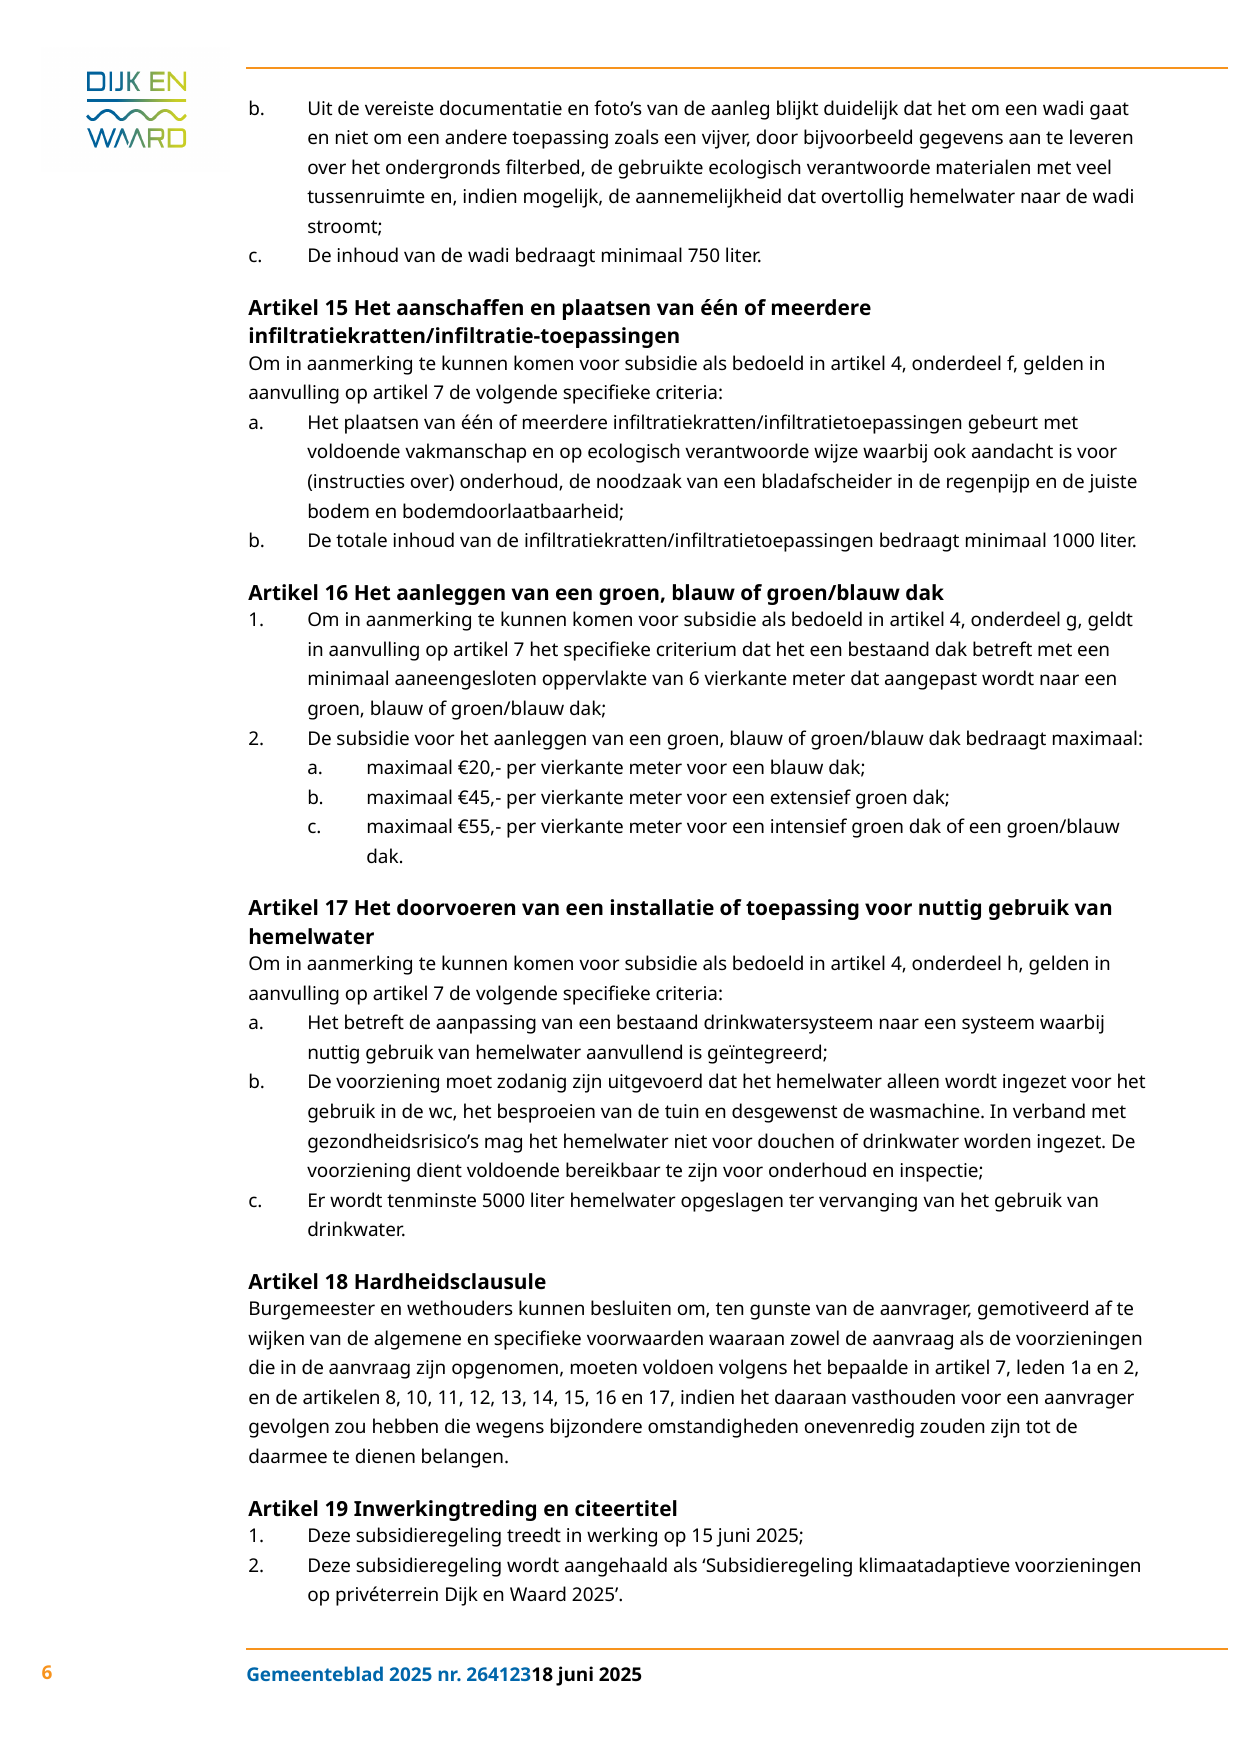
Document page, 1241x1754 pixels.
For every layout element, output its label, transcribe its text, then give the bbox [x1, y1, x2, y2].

list Deze subsidieregeling wordt aangehaald als ‘Subsidieregeling klimaatadaptieve voorzieningen op privéterrein Dijk en Waard 2025’. [248, 1552, 1152, 1607]
list Het betreft de aanpassing van een bestaand drinkwatersysteem naar een systeem waarbij nuttig gebruik van hemelwater aanvullend is geïntegreerd; [248, 1009, 1152, 1065]
picture [41, 47, 231, 172]
text Artikel 16 Het aanleggen van een groen, blauw of groen/blauw dak [248, 578, 1152, 606]
text Artikel 18 Hardheidsclausule [248, 1267, 1152, 1295]
list Het plaatsen van één of meerdere infiltratiekratten/infiltratietoepassingen gebeurt met voldoende vakmanschap en op ecologisch verantwoorde wijze waarbij ook aandacht is voor (instructies over) onderhoud, de noodzaak van een bladafscheider in de regenpijp en de juiste bodem en bodemdoorlaatbaarheid; [248, 409, 1152, 524]
list De subsidie voor het aanleggen van een groen, blauw of groen/blauw dak bedraagt maximaal: [248, 725, 1152, 750]
list maximaal €20,- per vierkante meter voor een blauw dak; [307, 754, 1152, 780]
text Om in aanmerking te kunnen komen voor subsidie als bedoeld in artikel 4, onderdeel f, gelden in aanvulling op artikel 7 de volgende specifieke criteria: [248, 350, 1152, 405]
text Artikel 19 Inwerkingtreding en citeertitel [248, 1494, 1152, 1522]
list Uit de vereiste documentatie en foto’s van de aanleg blijkt duidelijk dat het om een wadi gaat en niet om een andere toepassing zoals een vijver, door bijvoorbeeld gegevens aan te leveren over het ondergronds filterbed, de gebruikte ecologisch verantwoorde materialen met veel tussenruimte en, indien mogelijk, de aannemelijkheid dat overtollig hemelwater naar de wadi stroomt; [248, 95, 1152, 239]
list Om in aanmerking te kunnen komen voor subsidie als bedoeld in artikel 4, onderdeel g, geldt in aanvulling op artikel 7 het specifieke criterium dat het een bestaand dak betreft met een minimaal aaneengesloten oppervlakte van 6 vierkante meter dat aangepast wordt naar een groen, blauw of groen/blauw dak; [248, 606, 1152, 721]
list Er wordt tenminste 5000 liter hemelwater opgeslagen ter vervanging van het gebruik van drinkwater. [248, 1187, 1152, 1242]
text Artikel 15 Het aanschaffen en plaatsen van één of meerdere infiltratiekratten/infiltratie-toepassingen [248, 293, 1152, 350]
list De inhoud van de wadi bedraagt minimaal 750 liter. [248, 243, 1152, 268]
list Deze subsidieregeling treedt in werking op 15 juni 2025; [248, 1522, 1152, 1548]
list De totale inhoud van de infiltratiekratten/infiltratietoepassingen bedraagt minimaal 1000 liter. [248, 527, 1152, 553]
list maximaal €55,- per vierkante meter voor een intensief groen dak of een groen/blauw dak. [307, 813, 1152, 869]
text Burgemeester en wethouders kunnen besluiten om, ten gunste van de aanvrager, gemotiveerd af te wijken van de algemene en specifieke voorwaarden waaraan zowel de aanvraag als de voorzieningen die in de aanvraag zijn opgenomen, moeten voldoen volgens het bepaalde in artikel 7, leden 1a en 2, en de artikelen 8, 10, 11, 12, 13, 14, 15, 16 en 17, indien het daaraan vasthouden voor een aanvrager gevolgen zou hebben die wegens bijzondere omstandigheden onevenredig zouden zijn tot de daarmee te dienen belangen. [248, 1295, 1152, 1469]
list De voorziening moet zodanig zijn uitgevoerd dat het hemelwater alleen wordt ingezet voor het gebruik in de wc, het besproeien van de tuin en desgewenst de wasmachine. In verband met gezondheidsrisico’s mag het hemelwater niet voor douchen of drinkwater worden ingezet. De voorziening dient voldoende bereikbaar te zijn voor onderhoud en inspectie; [248, 1069, 1152, 1183]
text Om in aanmerking te kunnen komen voor subsidie als bedoeld in artikel 4, onderdeel h, gelden in aanvulling op artikel 7 de volgende specifieke criteria: [248, 950, 1152, 1006]
text Artikel 17 Het doorvoeren van een installatie of toepassing voor nuttig gebruik van hemelwater [248, 893, 1152, 950]
list maximaal €45,- per vierkante meter voor een extensief groen dak; [307, 784, 1152, 809]
